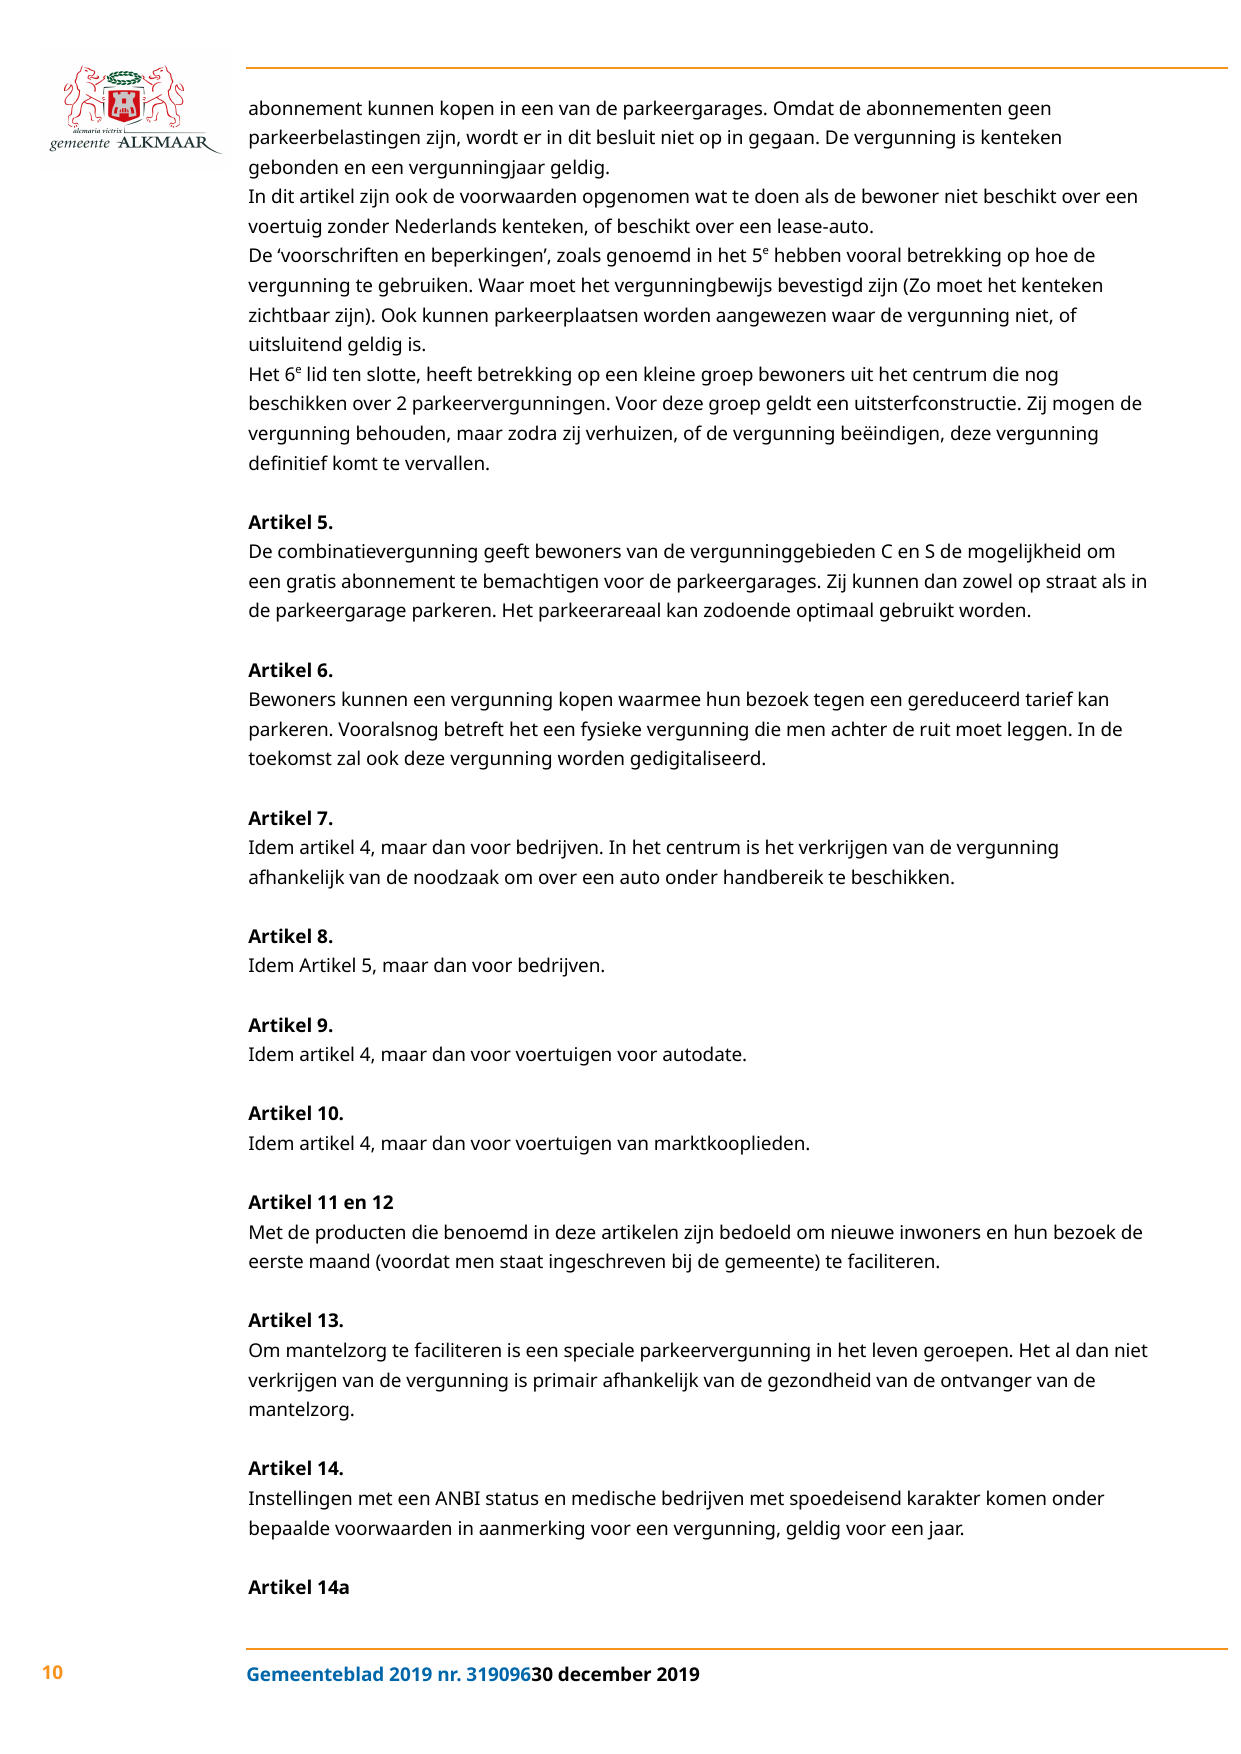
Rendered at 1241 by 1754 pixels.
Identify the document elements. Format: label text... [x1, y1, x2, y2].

picture [41, 47, 231, 172]
text Idem artikel 4, maar dan voor bedrijven. In het centrum is het verkrijgen van de vergunning afhankelijk van de noodzaak om over een auto onder handbereik te beschikken. [248, 834, 1152, 890]
text abonnement kunnen kopen in een van de parkeergarages. Omdat de abonnementen geen parkeerbelastingen zijn, wordt er in dit besluit niet op in gegaan. De vergunning is kenteken gebonden en een vergunningjaar geldig. [248, 95, 1152, 180]
text Idem Artikel 5, maar dan voor bedrijven. [248, 953, 1152, 978]
text Artikel 14. [248, 1456, 1152, 1481]
text Bewoners kunnen een vergunning kopen waarmee hun bezoek tegen een gereduceerd tarief kan parkeren. Vooralsnog betreft het een fysieke vergunning die men achter de ruit moet leggen. In de toekomst zal ook deze vergunning worden gedigitaliseerd. [248, 686, 1152, 771]
text Artikel 9. [248, 1012, 1152, 1038]
text Artikel 10. [248, 1101, 1152, 1126]
text Idem artikel 4, maar dan voor voertuigen van marktkooplieden. [248, 1130, 1152, 1156]
text Artikel 6. [248, 657, 1152, 683]
text In dit artikel zijn ook de voorwaarden opgenomen wat te doen als de bewoner niet beschikt over een voertuig zonder Nederlands kenteken, of beschikt over een lease-auto. [248, 183, 1152, 239]
text Artikel 13. [248, 1308, 1152, 1333]
text Met de producten die benoemd in deze artikelen zijn bedoeld om nieuwe inwoners en hun bezoek de eerste maand (voordat men staat ingeschreven bij de gemeente) te faciliteren. [248, 1219, 1152, 1274]
text Artikel 11 en 12 [248, 1189, 1152, 1215]
text Artikel 8. [248, 923, 1152, 949]
text Idem artikel 4, maar dan voor voertuigen voor autodate. [248, 1041, 1152, 1067]
text Het 6e lid ten slotte, heeft betrekking op een kleine groep bewoners uit het centrum die nog beschikken over 2 parkeervergunningen. Voor deze groep geldt een uitsterfconstructie. Zij mogen de vergunning behouden, maar zodra zij verhuizen, of de vergunning beëindigen, deze vergunning definitief komt te vervallen. [248, 361, 1152, 476]
text Artikel 7. [248, 805, 1152, 831]
text Instellingen met een ANBI status en medische bedrijven met spoedeisend karakter komen onder bepaalde voorwaarden in aanmerking voor een vergunning, geldig voor een jaar. [248, 1485, 1152, 1541]
text Artikel 14a [248, 1574, 1152, 1600]
text De ‘voorschriften en beperkingen’, zoals genoemd in het 5e hebben vooral betrekking op hoe de vergunning te gebruiken. Waar moet het vergunningbewijs bevestigd zijn (Zo moet het kenteken zichtbaar zijn). Ook kunnen parkeerplaatsen worden aangewezen waar de vergunning niet, of uitsluitend geldig is. [248, 243, 1152, 357]
text Om mantelzorg te faciliteren is een speciale parkeervergunning in het leven geroepen. Het al dan niet verkrijgen van de vergunning is primair afhankelijk van de gezondheid van de ontvanger van de mantelzorg. [248, 1337, 1152, 1422]
text De combinatievergunning geeft bewoners van de vergunninggebieden C en S de mogelijkheid om een gratis abonnement te bemachtigen voor de parkeergarages. Zij kunnen dan zowel op straat als in de parkeergarage parkeren. Het parkeerareaal kan zodoende optimaal gebruikt worden. [248, 538, 1152, 623]
text Artikel 5. [248, 509, 1152, 535]
